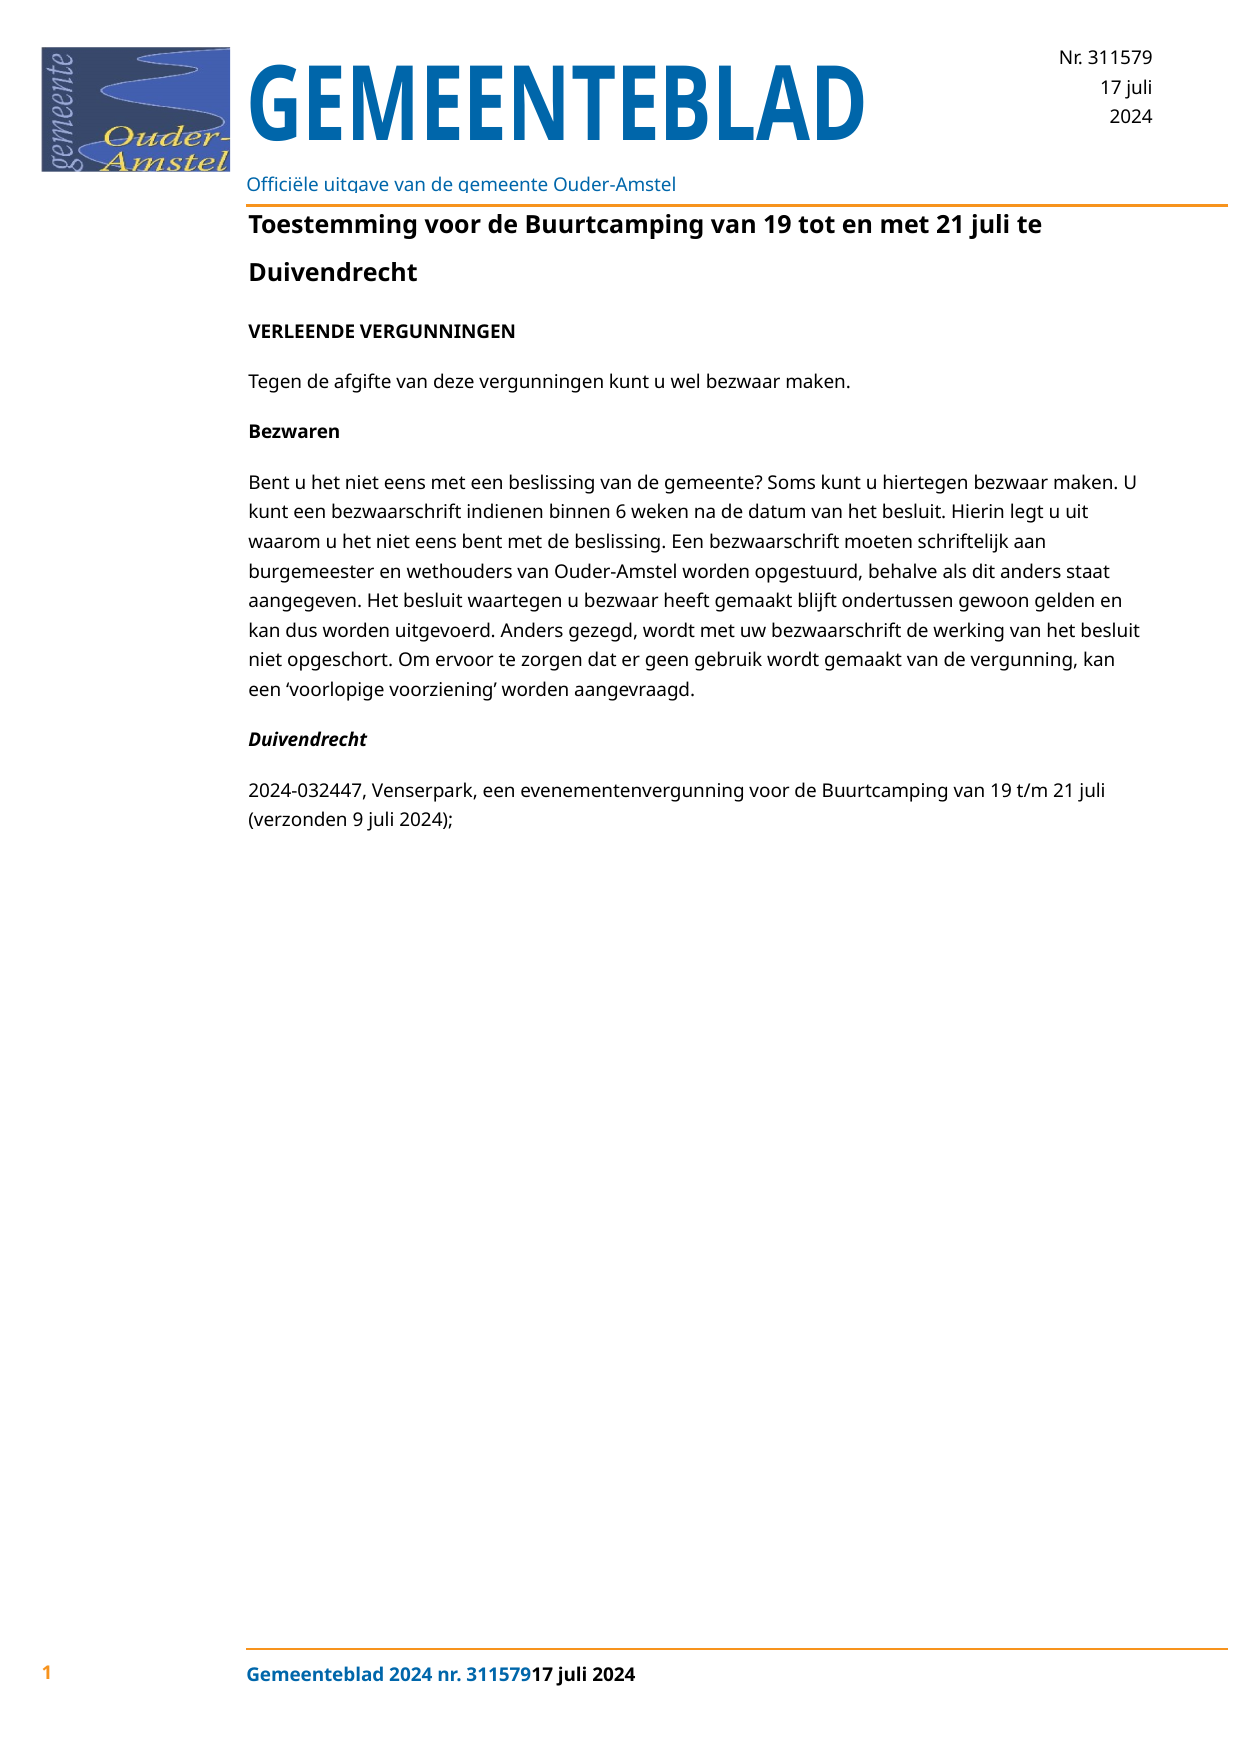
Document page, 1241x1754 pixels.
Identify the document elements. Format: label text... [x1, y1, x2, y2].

text Toestemming voor de Buurtcamping van 19 tot en met 21 juli te Duivendrecht [248, 207, 1152, 288]
text Tegen de afgifte van deze vergunningen kunt u wel bezwaar maken. [248, 368, 1152, 394]
text 2024-032447, Venserpark, een evenementenvergunning voor de Buurtcamping van 19 t/m 21 juli (verzonden 9 juli 2024); [248, 777, 1152, 832]
text Bezwaren [248, 419, 1152, 444]
text Bent u het niet eens met een beslissing van de gemeente? Soms kunt u hiertegen bezwaar maken. U kunt een bezwaarschrift indienen binnen 6 weken na de datum van het besluit. Hierin legt u uit waarom u het niet eens bent met de beslissing. Een bezwaarschrift moeten schriftelijk aan burgemeester en wethouders van Ouder-Amstel worden opgestuurd, behalve als dit anders staat aangegeven. Het besluit waartegen u bezwaar heeft gemaakt blijft ondertussen gewoon gelden en kan dus worden uitgevoerd. Anders gezegd, wordt met uw bezwaarschrift de werking van het besluit niet opgeschort. Om ervoor te zorgen dat er geen gebruik wordt gemaakt van de vergunning, kan een ‘voorlopige voorziening’ worden aangevraagd. [248, 469, 1152, 702]
text Duivendrecht [248, 727, 1152, 752]
picture [41, 47, 231, 172]
text VERLEENDE VERGUNNINGEN [248, 318, 1152, 344]
